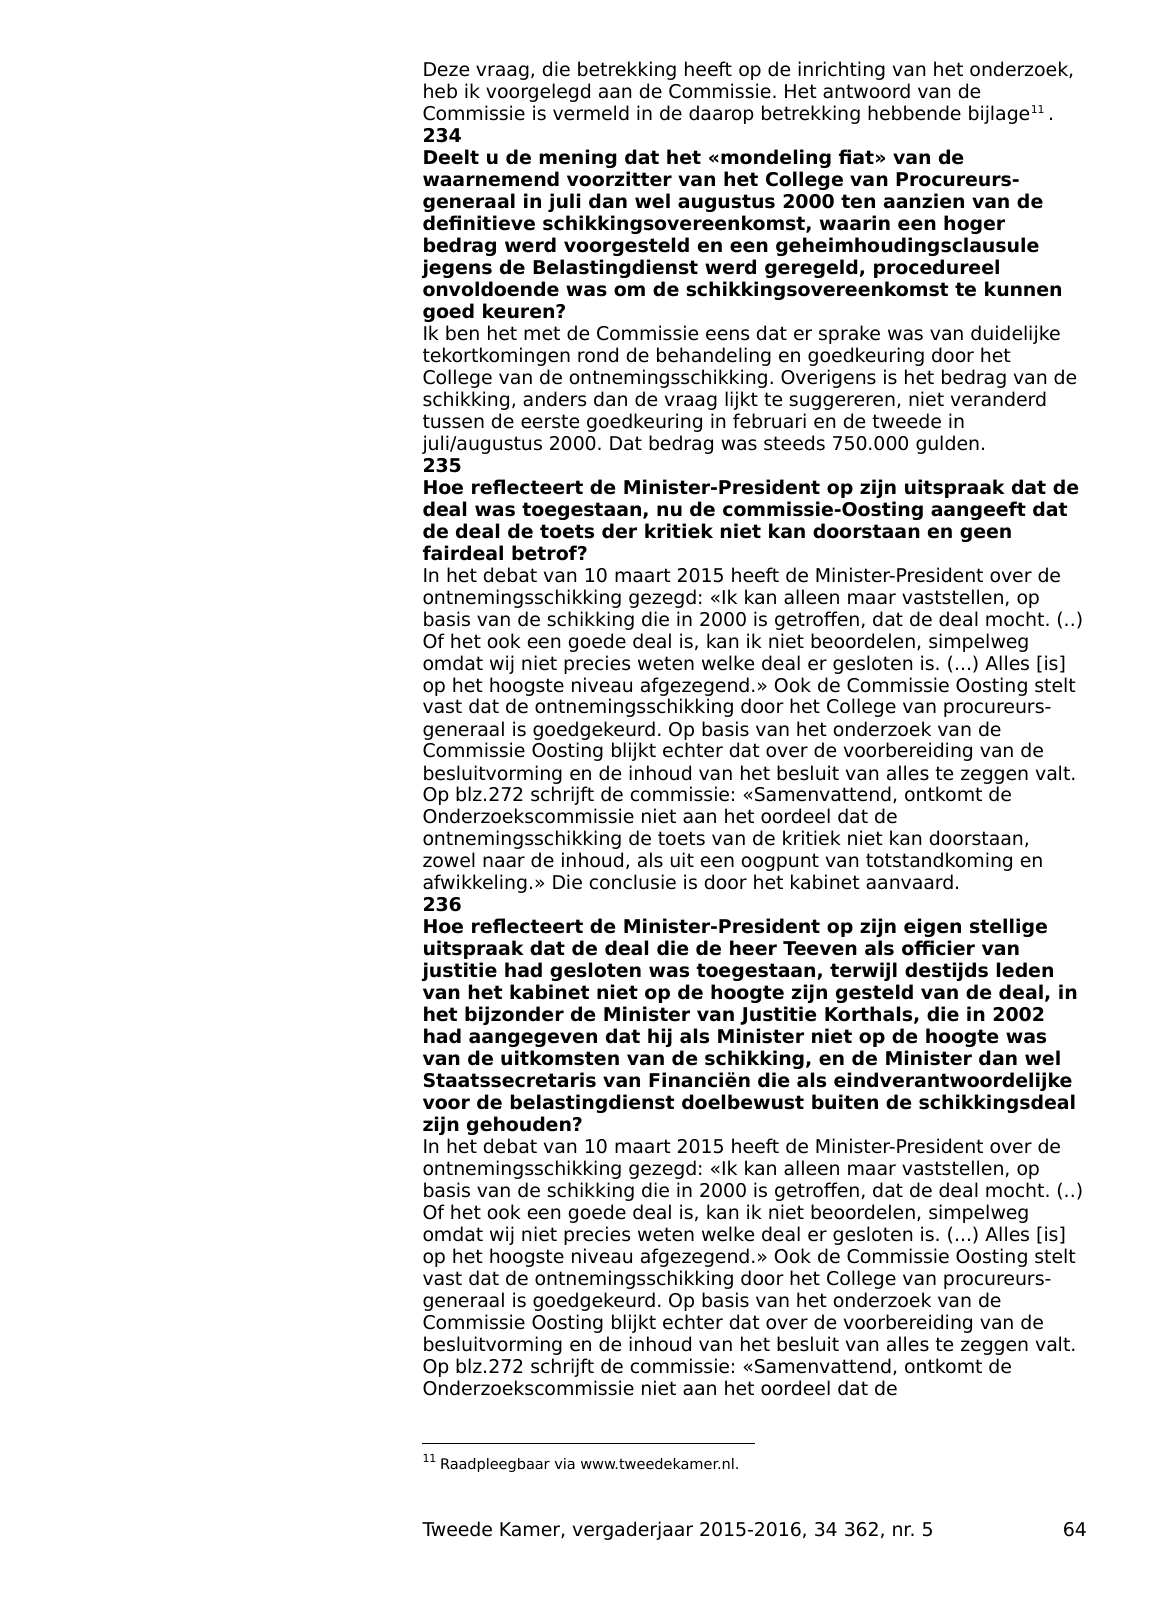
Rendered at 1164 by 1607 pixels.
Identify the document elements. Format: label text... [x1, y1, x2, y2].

text In het debat van 10 maart 2015 heeft de Minister-President over de ontnemingsschikking gezegd: «Ik kan alleen maar vaststellen, op basis van de schikking die in 2000 is getroffen, dat de deal mocht. (..) Of het ook een goede deal is, kan ik niet beoordelen, simpelweg omdat wij niet precies weten welke deal er gesloten is. (...) Alles [is] op het hoogste niveau afgezegend.» Ook de Commissie Oosting stelt vast dat de ontnemingsschikking door het College van procureurs-generaal is goedgekeurd. Op basis van het onderzoek van de Commissie Oosting blijkt echter dat over de voorbereiding van de besluitvorming en de inhoud van het besluit van alles te zeggen valt. Op blz.272 schrijft de commissie: «Samenvattend, ontkomt de Onderzoekscommissie niet aan het oordeel dat de ontnemingsschikking de toets van de kritiek niet kan doorstaan, zowel naar de inhoud, als uit een oogpunt van totstandkoming en afwikkeling.» Die conclusie is door het kabinet aanvaard. [422, 564, 1087, 894]
text Raadpleegbaar via www.tweedekamer.nl. [422, 1452, 1087, 1474]
text Hoe reflecteert de Minister-President op zijn eigen stellige uitspraak dat de deal die de heer Teeven als officier van justitie had gesloten was toegestaan, terwijl destijds leden van het kabinet niet op de hoogte zijn gesteld van de deal, in het bijzonder de Minister van Justitie Korthals, die in 2002 had aangegeven dat hij als Minister niet op de hoogte was van de uitkomsten van de schikking, en de Minister dan wel Staatssecretaris van Financiën die als eindverantwoordelijke voor de belastingdienst doelbewust buiten de schikkingsdeal zijn gehouden? [422, 916, 1087, 1136]
text 236 [422, 894, 1087, 916]
text Deze vraag, die betrekking heeft op de inrichting van het onderzoek, heb ik voorgelegd aan de Commissie. Het antwoord van de Commissie is vermeld in de daarop betrekking hebbende bijlage. [422, 59, 1087, 125]
text In het debat van 10 maart 2015 heeft de Minister-President over de ontnemingsschikking gezegd: «Ik kan alleen maar vaststellen, op basis van de schikking die in 2000 is getroffen, dat de deal mocht. (..) Of het ook een goede deal is, kan ik niet beoordelen, simpelweg omdat wij niet precies weten welke deal er gesloten is. (...) Alles [is] op het hoogste niveau afgezegend.» Ook de Commissie Oosting stelt vast dat de ontnemingsschikking door het College van procureurs-generaal is goedgekeurd. Op basis van het onderzoek van de Commissie Oosting blijkt echter dat over de voorbereiding van de besluitvorming en de inhoud van het besluit van alles te zeggen valt. Op blz.272 schrijft de commissie: «Samenvattend, ontkomt de Onderzoekscommissie niet aan het oordeel dat de [422, 1136, 1087, 1400]
text 234 [422, 125, 1087, 147]
text Deelt u de mening dat het «mondeling fiat» van de waarnemend voorzitter van het College van Procureurs-generaal in juli dan wel augustus 2000 ten aanzien van de definitieve schikkingsovereenkomst, waarin een hoger bedrag werd voorgesteld en een geheimhoudingsclausule jegens de Belastingdienst werd geregeld, procedureel onvoldoende was om de schikkingsovereenkomst te kunnen goed keuren? [422, 147, 1087, 323]
text Ik ben het met de Commissie eens dat er sprake was van duidelijke tekortkomingen rond de behandeling en goedkeuring door het College van de ontnemingsschikking. Overigens is het bedrag van de schikking, anders dan de vraag lijkt te suggereren, niet veranderd tussen de eerste goedkeuring in februari en de tweede in juli/augustus 2000. Dat bedrag was steeds 750.000 gulden. [422, 323, 1087, 455]
text Hoe reflecteert de Minister-President op zijn uitspraak dat de deal was toegestaan, nu de commissie-Oosting aangeeft dat de deal de toets der kritiek niet kan doorstaan en geen fairdeal betrof? [422, 477, 1087, 564]
text 235 [422, 455, 1087, 477]
